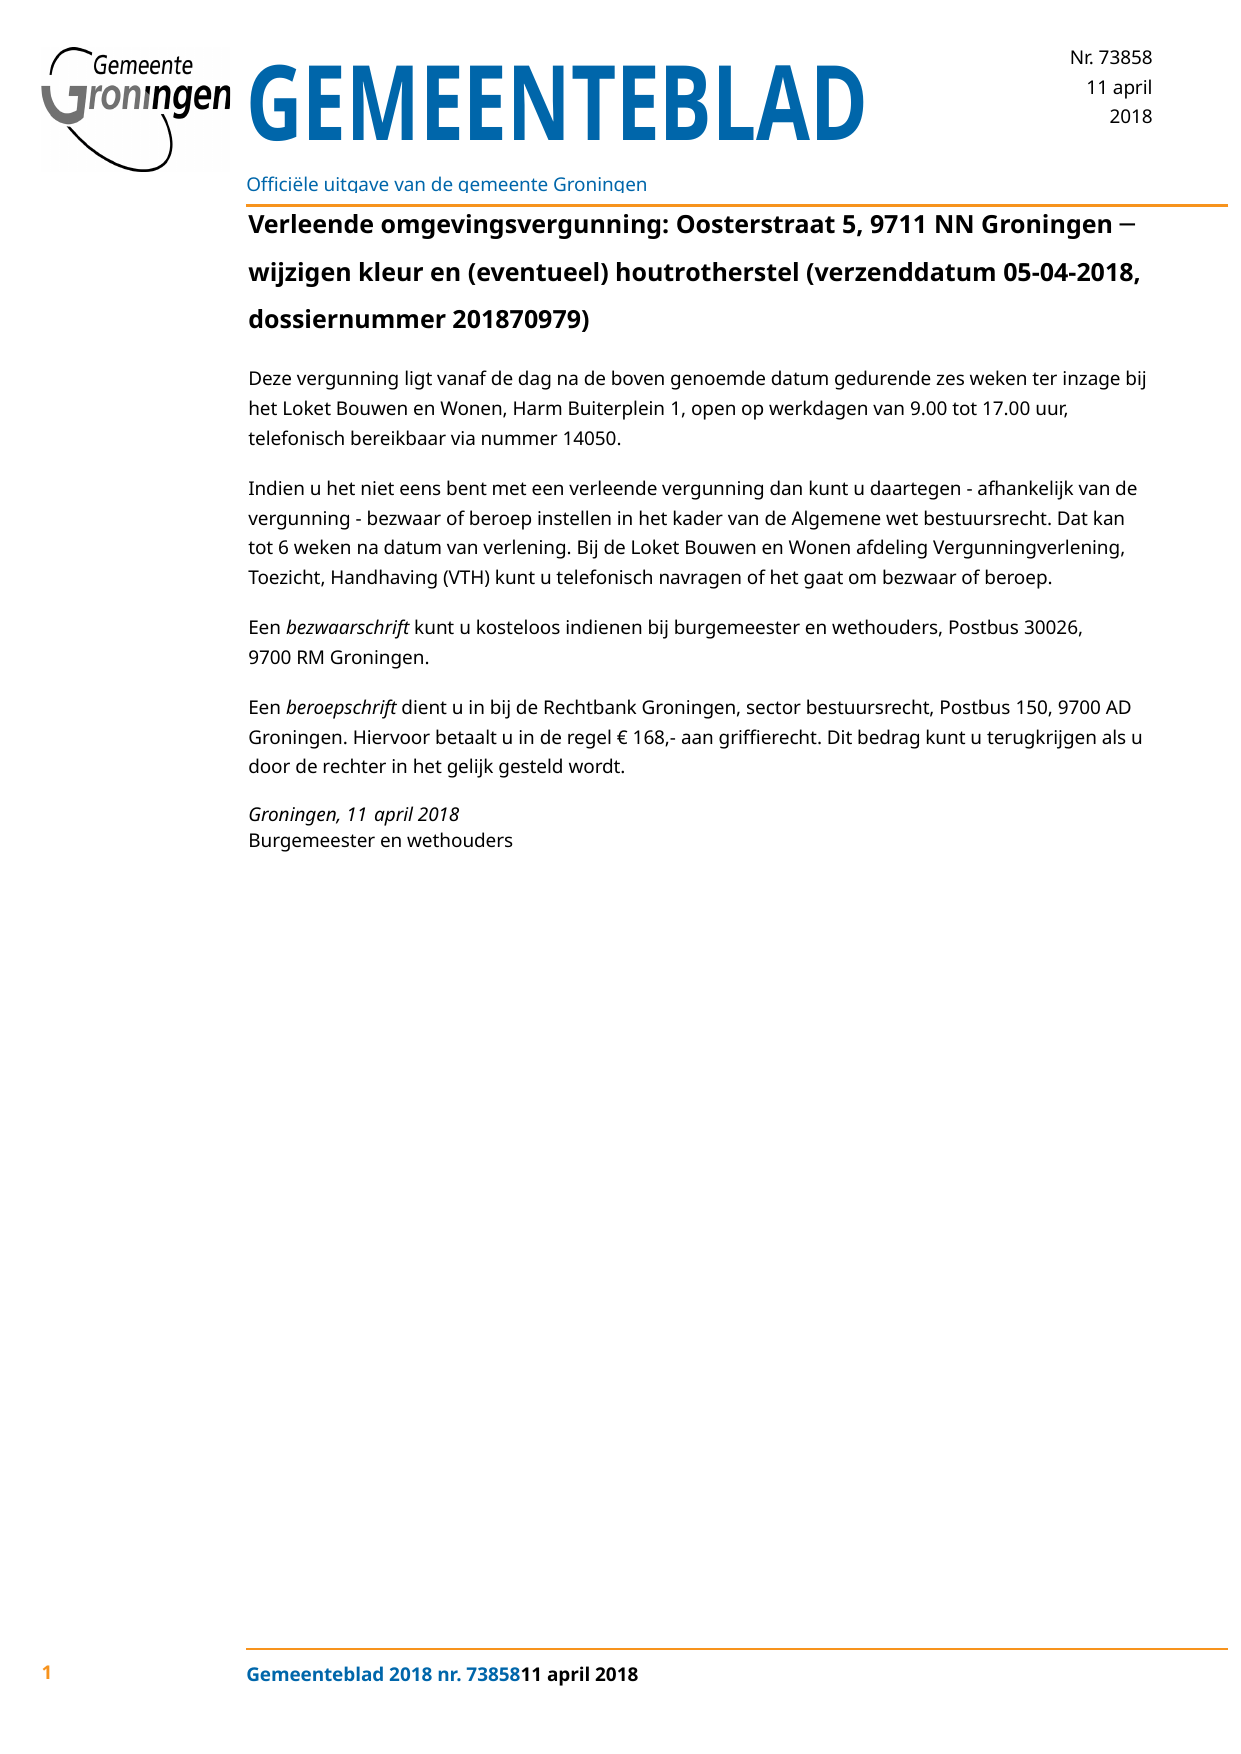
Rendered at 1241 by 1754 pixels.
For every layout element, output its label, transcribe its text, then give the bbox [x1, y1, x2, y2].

text Burgemeester en wethouders [248, 827, 1152, 853]
text Een bezwaarschrift kunt u kosteloos indienen bij burgemeester en wethouders, Postbus 30026, 9700 RM Groningen. [248, 614, 1152, 669]
text Indien u het niet eens bent met een verleende vergunning dan kunt u daartegen - afhankelijk van de vergunning - bezwaar of beroep instellen in het kader van de Algemene wet bestuursrecht. Dat kan tot 6 weken na datum van verlening. Bij de Loket Bouwen en Wonen afdeling Vergunningverlening, Toezicht, Handhaving (VTH) kunt u telefonisch navragen of het gaat om bezwaar of beroep. [248, 475, 1152, 589]
text Groningen, 11 april 2018 [248, 801, 1152, 827]
text Verleende omgevingsvergunning: Oosterstraat 5, 9711 NN Groningen ─ wijzigen kleur en (eventueel) houtrotherstel (verzenddatum 05-04-2018, dossiernummer 201870979) [248, 207, 1152, 336]
text Een beroepschrift dient u in bij de Rechtbank Groningen, sector bestuursrecht, Postbus 150, 9700 AD Groningen. Hiervoor betaalt u in de regel € 168,- aan griffierecht. Dit bedrag kunt u terugkrijgen als u door de rechter in het gelijk gesteld wordt. [248, 694, 1152, 779]
picture [41, 47, 231, 172]
text Deze vergunning ligt vanaf de dag na de boven genoemde datum gedurende zes weken ter inzage bij het Loket Bouwen en Wonen, Harm Buiterplein 1, open op werkdagen van 9.00 tot 17.00 uur, telefonisch bereikbaar via nummer 14050. [248, 366, 1152, 450]
